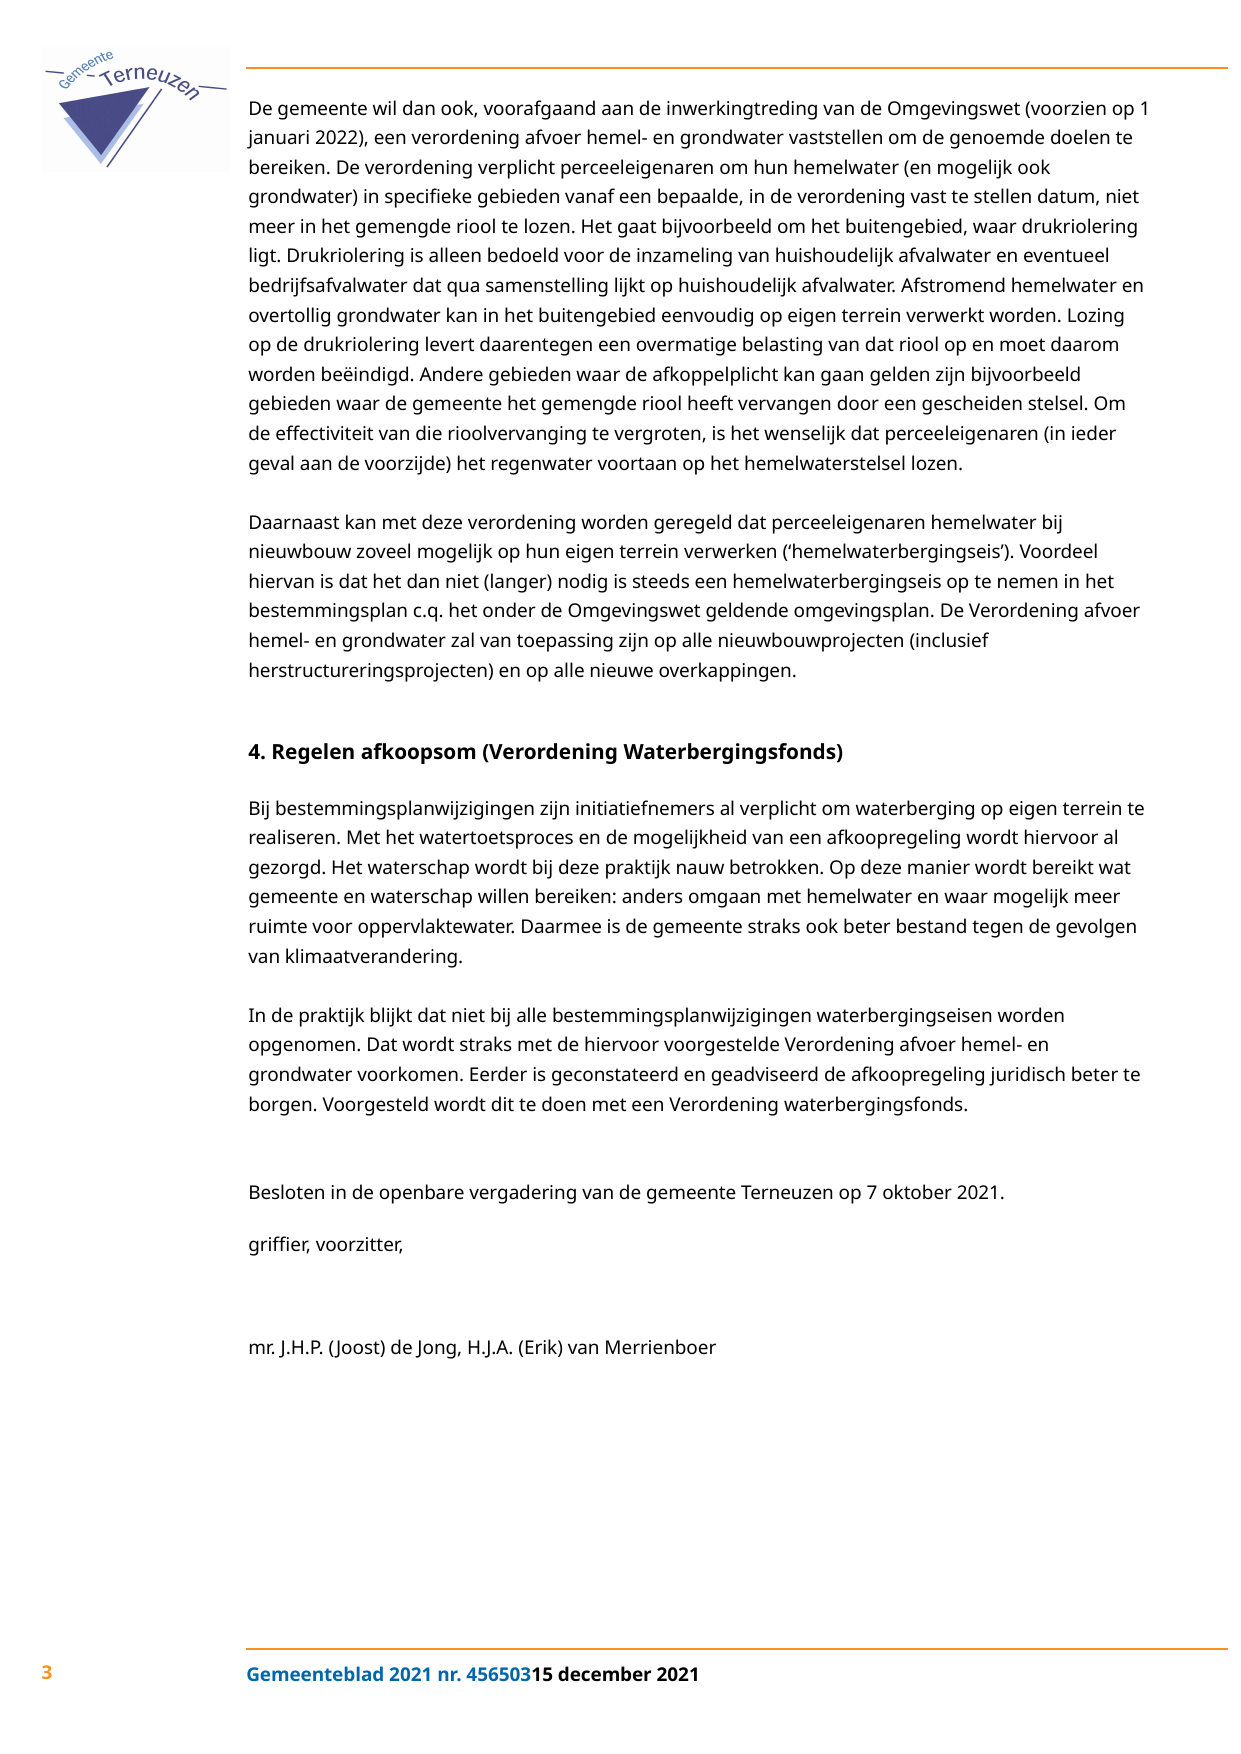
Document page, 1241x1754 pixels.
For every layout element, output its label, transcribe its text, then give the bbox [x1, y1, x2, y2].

text Bij bestemmingsplanwijzigingen zijn initiatiefnemers al verplicht om waterberging op eigen terrein te realiseren. Met het watertoetsproces en de mogelijkheid van een afkoopregeling wordt hiervoor al gezorgd. Het waterschap wordt bij deze praktijk nauw betrokken. Op deze manier wordt bereikt wat gemeente en waterschap willen bereiken: anders omgaan met hemelwater en waar mogelijk meer ruimte voor oppervlaktewater. Daarmee is de gemeente straks ook beter bestand tegen de gevolgen van klimaatverandering. [248, 795, 1152, 968]
picture [41, 47, 231, 172]
text Daarnaast kan met deze verordening worden geregeld dat perceeleigenaren hemelwater bij nieuwbouw zoveel mogelijk op hun eigen terrein verwerken (‘hemelwaterbergingseis’). Voordeel hiervan is dat het dan niet (langer) nodig is steeds een hemelwaterbergingseis op te nemen in het bestemmingsplan c.q. het onder de Omgevingswet geldende omgevingsplan. De Verordening afvoer hemel- en grondwater zal van toepassing zijn op alle nieuwbouwprojecten (inclusief herstructureringsprojecten) en op alle nieuwe overkappingen. [248, 509, 1152, 683]
text In de praktijk blijkt dat niet bij alle bestemmingsplanwijzigingen waterbergingseisen worden opgenomen. Dat wordt straks met de hiervoor voorgestelde Verordening afvoer hemel- en grondwater voorkomen. Eerder is geconstateerd en geadviseerd de afkoopregeling juridisch beter te borgen. Voorgesteld wordt dit te doen met een Verordening waterbergingsfonds. [248, 1002, 1152, 1116]
text mr. J.H.P. (Joost) de Jong, H.J.A. (Erik) van Merrienboer [248, 1334, 1152, 1359]
text De gemeente wil dan ook, voorafgaand aan de inwerkingtreding van de Omgevingswet (voorzien op 1 januari 2022), een verordening afvoer hemel- en grondwater vaststellen om de genoemde doelen te bereiken. De verordening verplicht perceeleigenaren om hun hemelwater (en mogelijk ook grondwater) in specifieke gebieden vanaf een bepaalde, in de verordening vast te stellen datum, niet meer in het gemengde riool te lozen. Het gaat bijvoorbeeld om het buitengebied, waar drukriolering ligt. Drukriolering is alleen bedoeld voor de inzameling van huishoudelijk afvalwater en eventueel bedrijfsafvalwater dat qua samenstelling lijkt op huishoudelijk afvalwater. Afstromend hemelwater en overtollig grondwater kan in het buitengebied eenvoudig op eigen terrein verwerkt worden. Lozing op de drukriolering levert daarentegen een overmatige belasting van dat riool op en moet daarom worden beëindigd. Andere gebieden waar de afkoppelplicht kan gaan gelden zijn bijvoorbeeld gebieden waar de gemeente het gemengde riool heeft vervangen door een gescheiden stelsel. Om de effectiviteit van die rioolvervanging te vergroten, is het wenselijk dat perceeleigenaren (in ieder geval aan de voorzijde) het regenwater voortaan op het hemelwaterstelsel lozen. [248, 95, 1152, 476]
text 4. Regelen afkoopsom (Verordening Waterbergingsfonds) [248, 737, 1152, 765]
text Besloten in de openbare vergadering van de gemeente Terneuzen op 7 oktober 2021. [248, 1179, 1152, 1205]
text griffier, voorzitter, [248, 1231, 1152, 1257]
